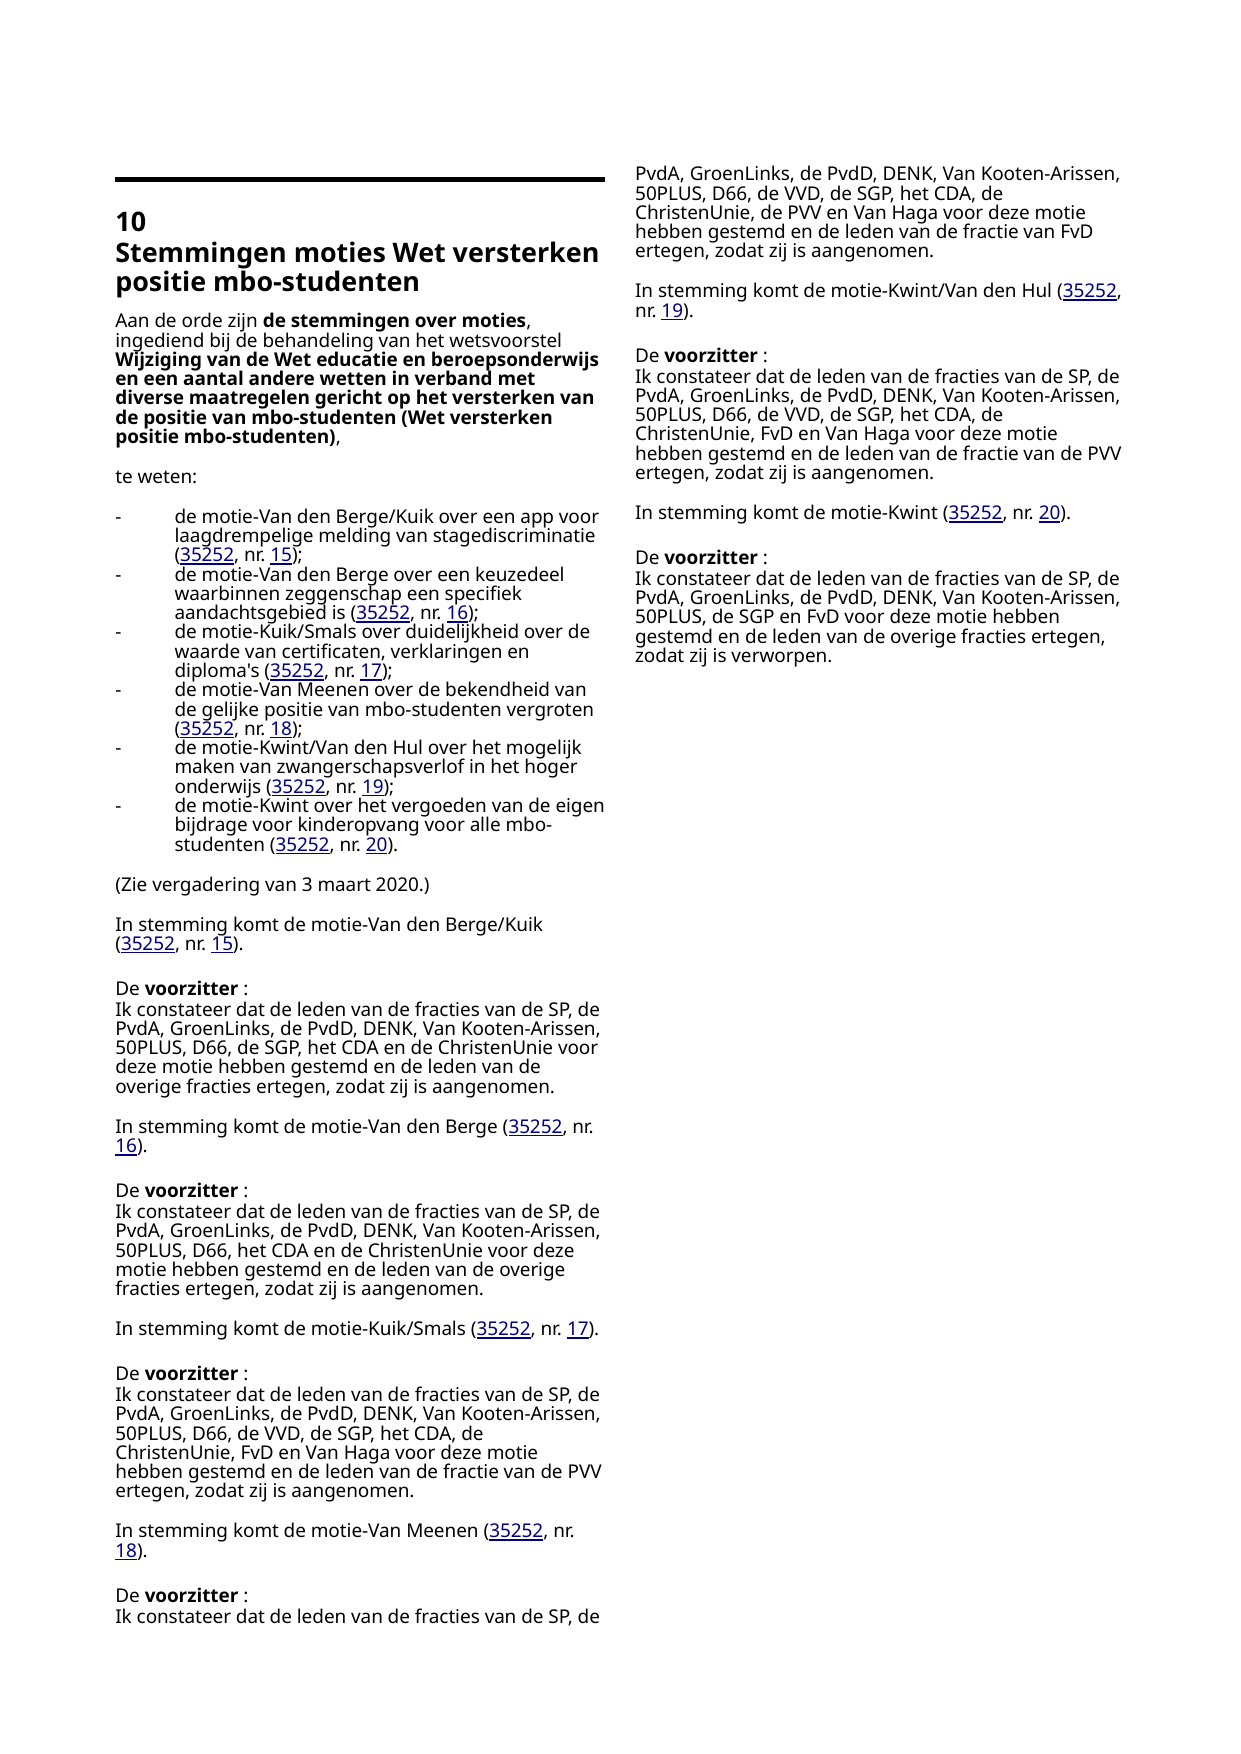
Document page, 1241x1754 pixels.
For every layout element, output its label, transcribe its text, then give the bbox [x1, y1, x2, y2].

text De voorzitter : [635, 342, 1125, 368]
list de motie-Van den Berge/Kuik over een app voor laagdrempelige melding van stagediscriminatie (35252, nr. 15); [115, 508, 605, 566]
text In stemming komt de motie-Van Meenen (35252, nr. 18). [115, 1522, 605, 1561]
list de motie-Kwint/Van den Hul over het mogelijk maken van zwangerschapsverlof in het hoger onderwijs (35252, nr. 19); [115, 739, 605, 797]
text Stemmingen moties Wet versterken positie mbo-studenten [115, 239, 605, 312]
text Ik constateer dat de leden van de fracties van de SP, de PvdA, GroenLinks, de PvdD, DENK, Van Kooten-Arissen, 50PLUS, D66, de SGP, het CDA en de ChristenUnie voor deze motie hebben gestemd en de leden van de overige fracties ertegen, zodat zij is aangenomen. [115, 1001, 605, 1097]
list de motie-Van Meenen over de bekendheid van de gelijke positie van mbo-studenten vergroten (35252, nr. 18); [115, 681, 605, 739]
text De voorzitter : [115, 1360, 605, 1386]
text In stemming komt de motie-Kwint/Van den Hul (35252, nr. 19). [635, 282, 1125, 321]
text Ik constateer dat de leden van de fracties van de SP, de PvdA, GroenLinks, de PvdD, DENK, Van Kooten-Arissen, 50PLUS, D66, de VVD, de SGP, het CDA, de ChristenUnie, FvD en Van Haga voor deze motie hebben gestemd en de leden van de fractie van de PVV ertegen, zodat zij is aangenomen. [115, 1386, 605, 1502]
text (Zie vergadering van 3 maart 2020.) [115, 876, 605, 895]
text In stemming komt de motie-Kuik/Smals (35252, nr. 17). [115, 1320, 605, 1339]
text Ik constateer dat de leden van de fracties van de SP, de PvdA, GroenLinks, de PvdD, DENK, Van Kooten-Arissen, 50PLUS, de SGP en FvD voor deze motie hebben gestemd en de leden van de overige fracties ertegen, zodat zij is verworpen. [635, 570, 1125, 666]
text Ik constateer dat de leden van de fracties van de SP, de PvdA, GroenLinks, de PvdD, DENK, Van Kooten-Arissen, 50PLUS, D66, de VVD, de SGP, het CDA, de ChristenUnie, FvD en Van Haga voor deze motie hebben gestemd en de leden van de fractie van de PVV ertegen, zodat zij is aangenomen. [635, 368, 1125, 483]
list de motie-Kwint over het vergoeden van de eigen bijdrage voor kinderopvang voor alle mbo-studenten (35252, nr. 20). [115, 797, 605, 855]
text Ik constateer dat de leden van de fracties van de SP, de [115, 1608, 605, 1627]
list de motie-Van den Berge over een keuzedeel waarbinnen zeggenschap een specifiek aandachtsgebied is (35252, nr. 16); [115, 566, 605, 623]
text Aan de orde zijn de stemmingen over moties, ingediend bij de behandeling van het wetsvoorstel Wijziging van de Wet educatie en beroepsonderwijs en een aantal andere wetten in verband met diverse maatregelen gericht op het versterken van de positie van mbo-studenten (Wet versterken positie mbo-studenten), [115, 312, 605, 447]
text De voorzitter : [115, 1177, 605, 1203]
text Ik constateer dat de leden van de fracties van de SP, de PvdA, GroenLinks, de PvdD, DENK, Van Kooten-Arissen, 50PLUS, D66, het CDA en de ChristenUnie voor deze motie hebben gestemd en de leden van de overige fracties ertegen, zodat zij is aangenomen. [115, 1203, 605, 1299]
text De voorzitter : [115, 975, 605, 1001]
text 10 [115, 203, 605, 239]
text te weten: [115, 468, 605, 487]
text De voorzitter : [115, 1582, 605, 1608]
text In stemming komt de motie-Van den Berge (35252, nr. 16). [115, 1118, 605, 1156]
text PvdA, GroenLinks, de PvdD, DENK, Van Kooten-Arissen, 50PLUS, D66, de VVD, de SGP, het CDA, de ChristenUnie, de PVV en Van Haga voor deze motie hebben gestemd en de leden van de fractie van FvD ertegen, zodat zij is aangenomen. [635, 165, 1125, 262]
text De voorzitter : [635, 544, 1125, 570]
list de motie-Kuik/Smals over duidelijkheid over de waarde van certificaten, verklaringen en diploma's (35252, nr. 17); [115, 623, 605, 681]
text In stemming komt de motie-Kwint (35252, nr. 20). [635, 504, 1125, 523]
text In stemming komt de motie-Van den Berge/Kuik (35252, nr. 15). [115, 916, 605, 954]
